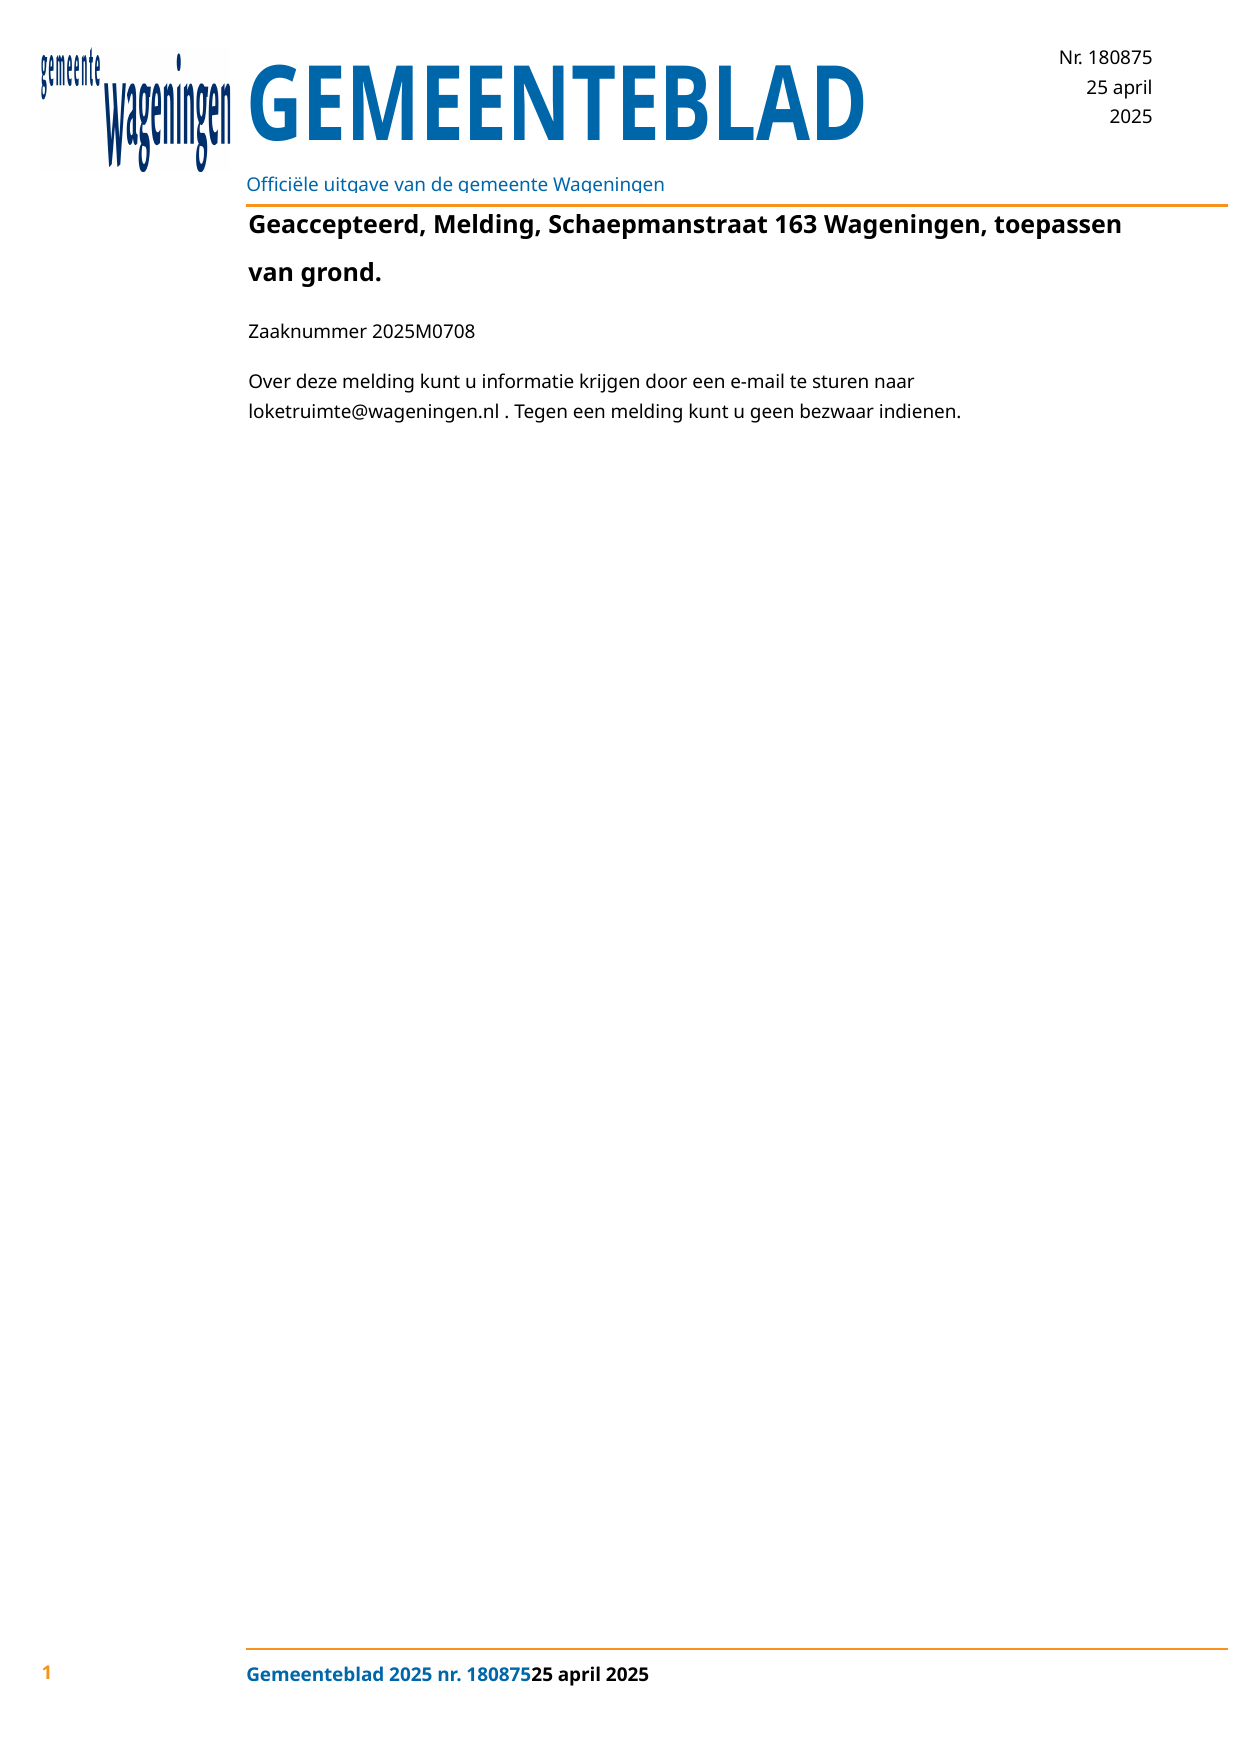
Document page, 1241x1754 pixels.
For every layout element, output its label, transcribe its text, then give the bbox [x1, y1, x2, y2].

text Geaccepteerd, Melding, Schaepmanstraat 163 Wageningen, toepassen van grond. [248, 207, 1152, 288]
text Over deze melding kunt u informatie krijgen door een e-mail te sturen naar loketruimte@wageningen.nl . Tegen een melding kunt u geen bezwaar indienen. [248, 368, 1152, 424]
text Zaaknummer 2025M0708 [248, 318, 1152, 344]
picture [41, 47, 231, 172]
